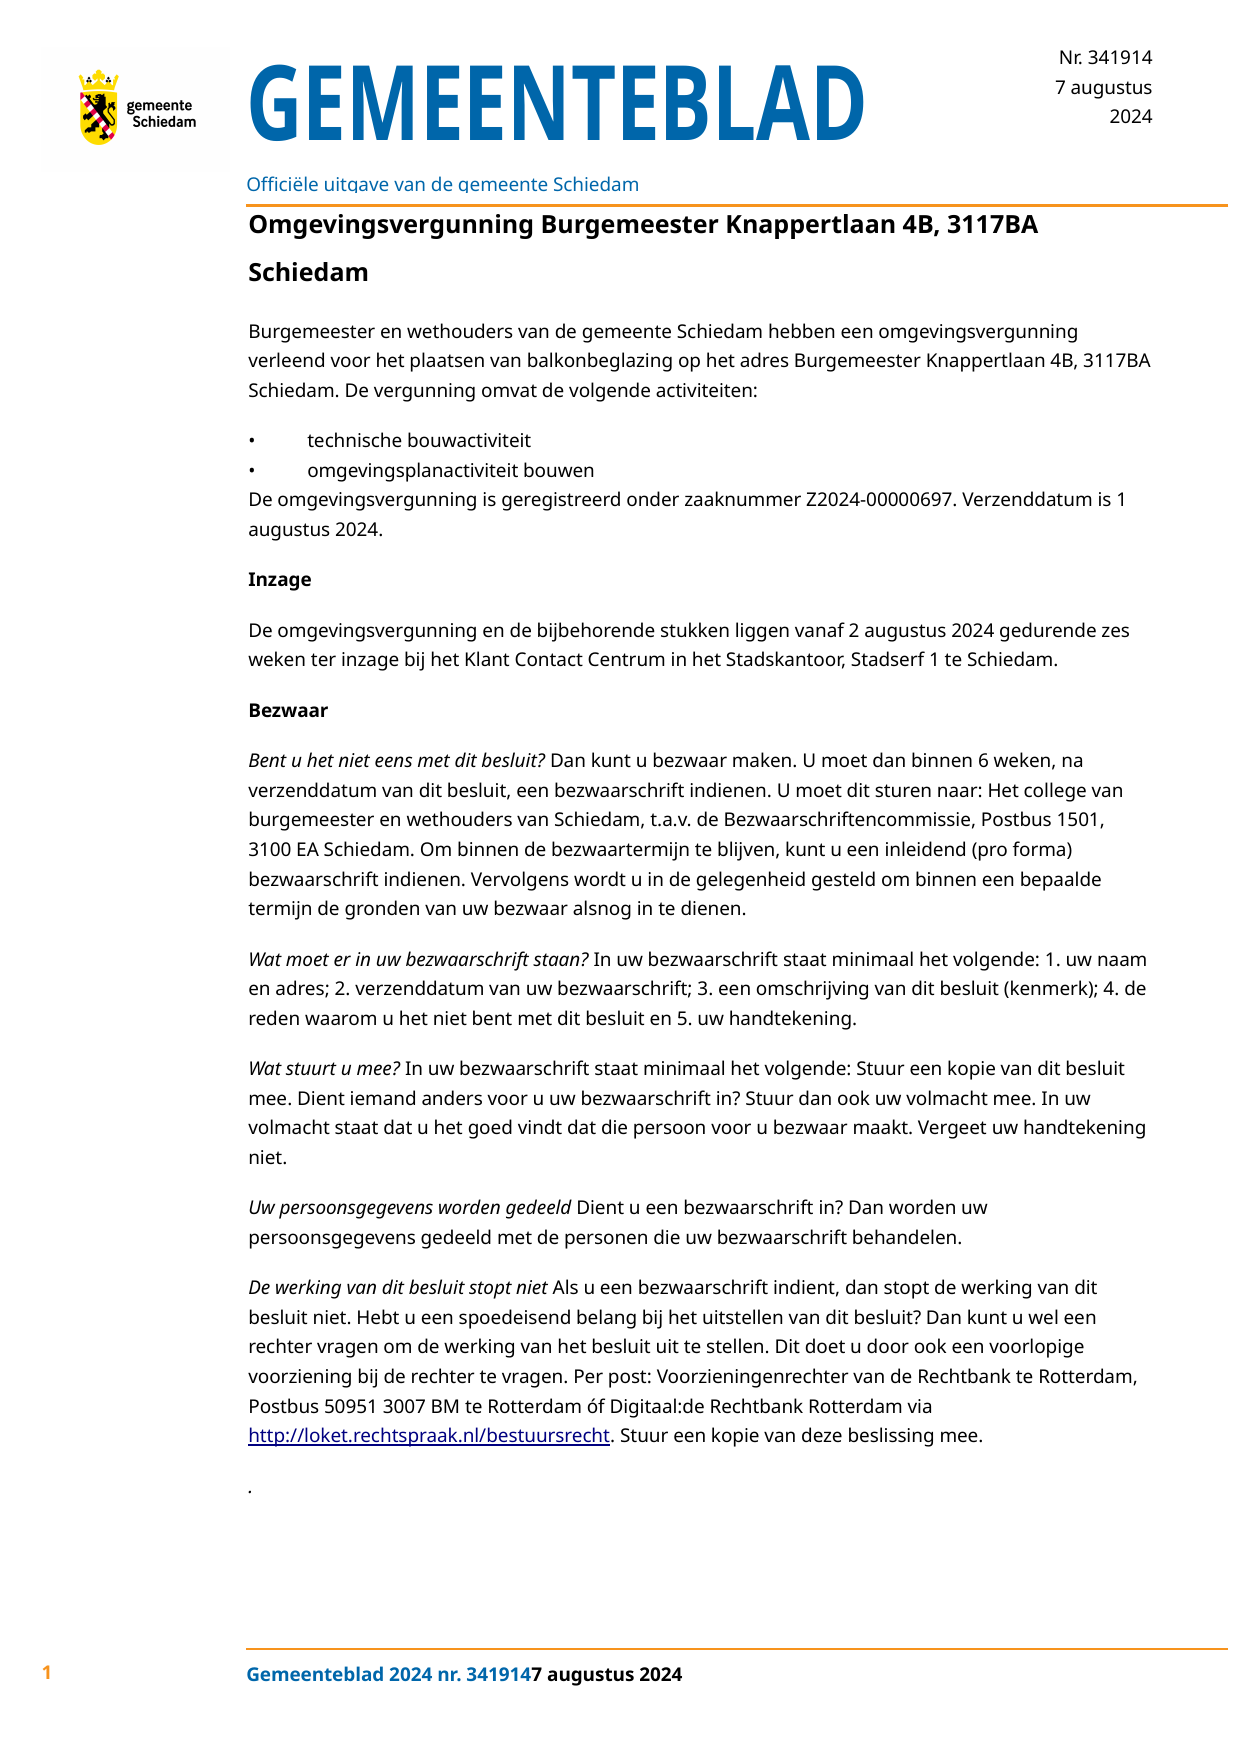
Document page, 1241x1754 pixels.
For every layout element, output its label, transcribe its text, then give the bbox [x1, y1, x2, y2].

text Bent u het niet eens met dit besluit? Dan kunt u bezwaar maken. U moet dan binnen 6 weken, na verzenddatum van dit besluit, een bezwaarschrift indienen. U moet dit sturen naar: Het college van burgemeester en wethouders van Schiedam, t.a.v. de Bezwaarschriftencommissie, Postbus 1501, 3100 EA Schiedam. Om binnen de bezwaartermijn te blijven, kunt u een inleidend (pro forma) bezwaarschrift indienen. Vervolgens wordt u in de gelegenheid gesteld om binnen een bepaalde termijn de gronden van uw bezwaar alsnog in te dienen. [248, 747, 1152, 921]
list technische bouwactiviteit [248, 427, 1152, 453]
text Inzage [248, 567, 1152, 592]
text Wat moet er in uw bezwaarschrift staan? In uw bezwaarschrift staat minimaal het volgende: 1. uw naam en adres; 2. verzenddatum van uw bezwaarschrift; 3. een omschrijving van dit besluit (kenmerk); 4. de reden waarom u het niet bent met dit besluit en 5. uw handtekening. [248, 946, 1152, 1031]
text Uw persoonsgegevens worden gedeeld Dient u een bezwaarschrift in? Dan worden uw persoonsgegevens gedeeld met de personen die uw bezwaarschrift behandelen. [248, 1194, 1152, 1250]
text Bezwaar [248, 697, 1152, 723]
text Burgemeester en wethouders van de gemeente Schiedam hebben een omgevingsvergunning verleend voor het plaatsen van balkonbeglazing op het adres Burgemeester Knappertlaan 4B, 3117BA Schiedam. De vergunning omvat de volgende activiteiten: [248, 318, 1152, 403]
text De werking van dit besluit stopt niet Als u een bezwaarschrift indient, dan stopt de werking van dit besluit niet. Hebt u een spoedeisend belang bij het uitstellen van dit besluit? Dan kunt u wel een rechter vragen om de werking van het besluit uit te stellen. Dit doet u door ook een voorlopige voorziening bij de rechter te vragen. Per post: Voorzieningenrechter van de Rechtbank te Rotterdam, Postbus 50951 3007 BM te Rotterdam óf Digitaal:de Rechtbank Rotterdam via http://loket.rechtspraak.nl/bestuursrecht. Stuur een kopie van deze beslissing mee. [248, 1274, 1152, 1448]
text Wat stuurt u mee? In uw bezwaarschrift staat minimaal het volgende: Stuur een kopie van dit besluit mee. Dient iemand anders voor u uw bezwaarschrift in? Stuur dan ook uw volmacht mee. In uw volmacht staat dat u het goed vindt dat die persoon voor u bezwaar maakt. Vergeet uw handtekening niet. [248, 1055, 1152, 1170]
text . [248, 1473, 1152, 1499]
text De omgevingsvergunning en de bijbehorende stukken liggen vanaf 2 augustus 2024 gedurende zes weken ter inzage bij het Klant Contact Centrum in het Stadskantoor, Stadserf 1 te Schiedam. [248, 617, 1152, 672]
text De omgevingsvergunning is geregistreerd onder zaaknummer Z2024-00000697. Verzenddatum is 1 augustus 2024. [248, 487, 1152, 542]
picture [41, 47, 231, 172]
text Omgevingsvergunning Burgemeester Knappertlaan 4B, 3117BA Schiedam [248, 207, 1152, 288]
list omgevingsplanactiviteit bouwen [248, 457, 1152, 483]
